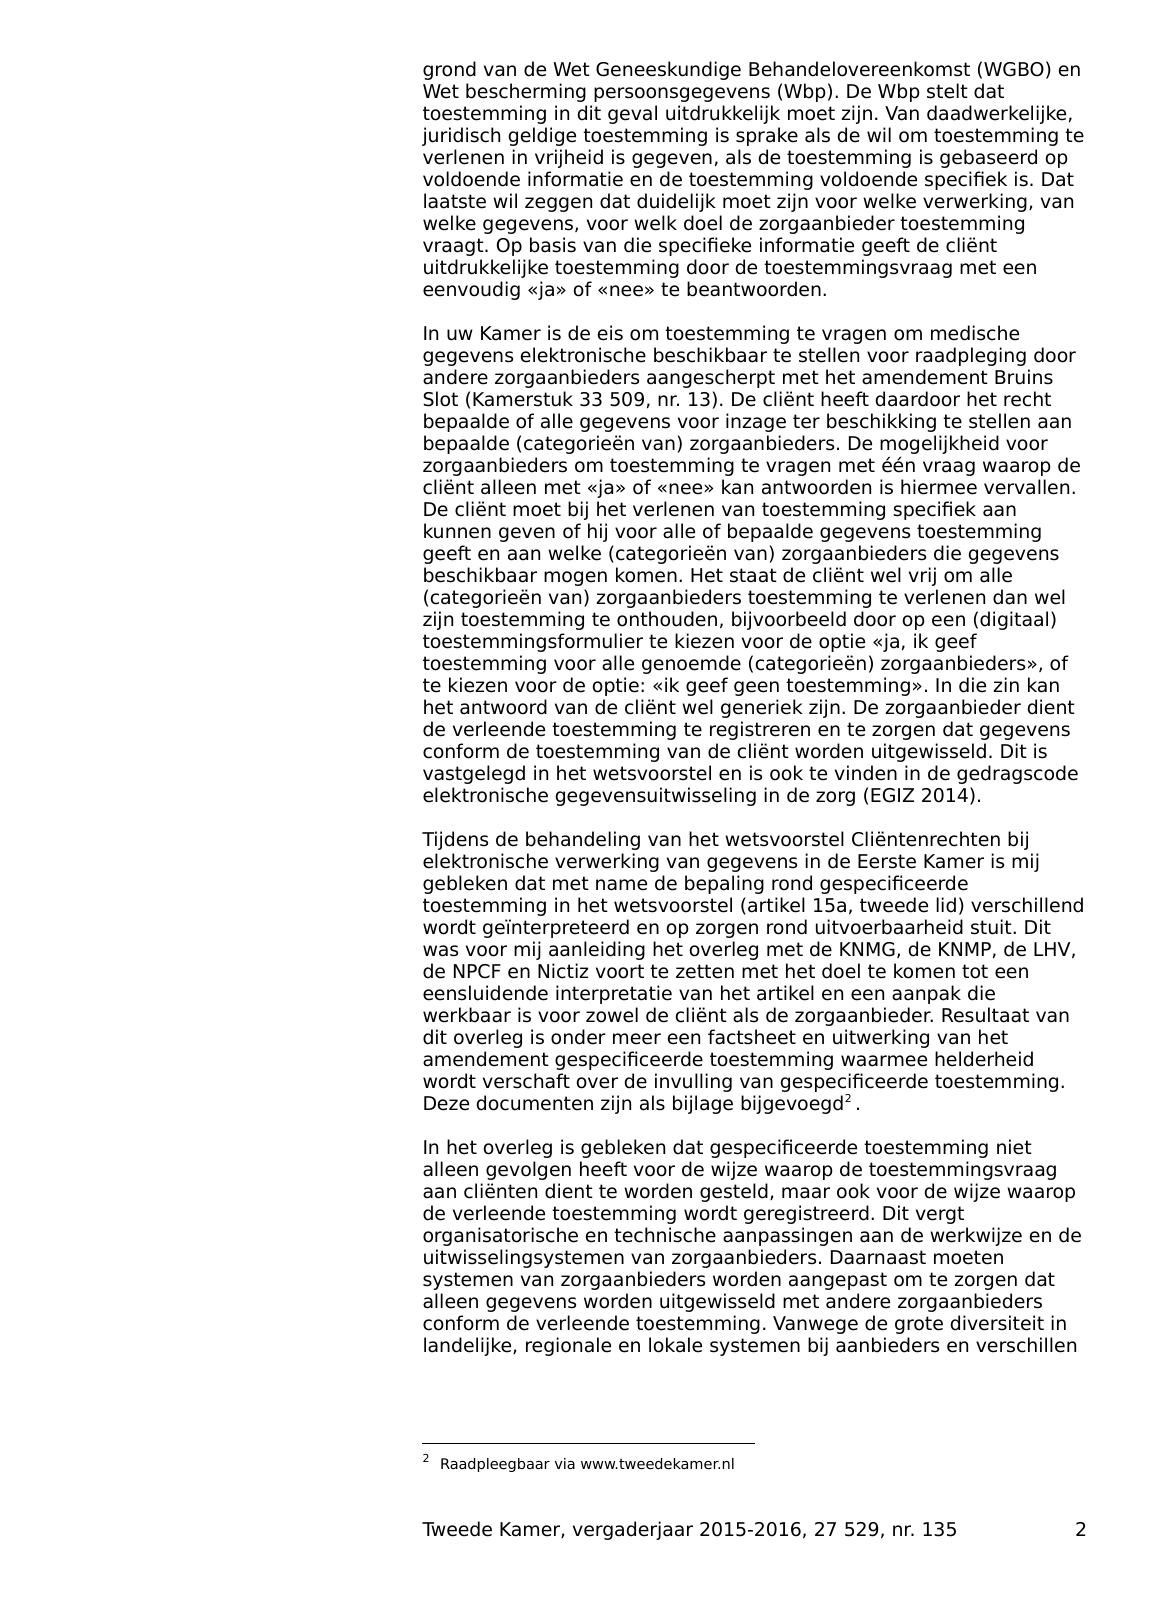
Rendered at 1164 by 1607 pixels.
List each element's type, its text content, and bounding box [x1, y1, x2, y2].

text Raadpleegbaar via www.tweedekamer.nl [422, 1452, 1087, 1474]
text In het overleg is gebleken dat gespecificeerde toestemming niet alleen gevolgen heeft voor de wijze waarop de toestemmingsvraag aan cliënten dient te worden gesteld, maar ook voor de wijze waarop de verleende toestemming wordt geregistreerd. Dit vergt organisatorische en technische aanpassingen aan de werkwijze en de uitwisselingsystemen van zorgaanbieders. Daarnaast moeten systemen van zorgaanbieders worden aangepast om te zorgen dat alleen gegevens worden uitgewisseld met andere zorgaanbieders conform de verleende toestemming. Vanwege de grote diversiteit in landelijke, regionale en lokale systemen bij aanbieders en verschillen [422, 1137, 1087, 1356]
text In uw Kamer is de eis om toestemming te vragen om medische gegevens elektronische beschikbaar te stellen voor raadpleging door andere zorgaanbieders aangescherpt met het amendement Bruins Slot (Kamerstuk 33 509, nr. 13). De cliënt heeft daardoor het recht bepaalde of alle gegevens voor inzage ter beschikking te stellen aan bepaalde (categorieën van) zorgaanbieders. De mogelijkheid voor zorgaanbieders om toestemming te vragen met één vraag waarop de cliënt alleen met «ja» of «nee» kan antwoorden is hiermee vervallen. De cliënt moet bij het verlenen van toestemming specifiek aan kunnen geven of hij voor alle of bepaalde gegevens toestemming geeft en aan welke (categorieën van) zorgaanbieders die gegevens beschikbaar mogen komen. Het staat de cliënt wel vrij om alle (categorieën van) zorgaanbieders toestemming te verlenen dan wel zijn toestemming te onthouden, bijvoorbeeld door op een (digitaal) toestemmingsformulier te kiezen voor de optie «ja, ik geef toestemming voor alle genoemde (categorieën) zorgaanbieders», of te kiezen voor de optie: «ik geef geen toestemming». In die zin kan het antwoord van de cliënt wel generiek zijn. De zorgaanbieder dient de verleende toestemming te registreren en te zorgen dat gegevens conform de toestemming van de cliënt worden uitgewisseld. Dit is vastgelegd in het wetsvoorstel en is ook te vinden in de gedragscode elektronische gegevensuitwisseling in de zorg (EGIZ 2014). [422, 323, 1087, 807]
text Tijdens de behandeling van het wetsvoorstel Cliëntenrechten bij elektronische verwerking van gegevens in de Eerste Kamer is mij gebleken dat met name de bepaling rond gespecificeerde toestemming in het wetsvoorstel (artikel 15a, tweede lid) verschillend wordt geïnterpreteerd en op zorgen rond uitvoerbaarheid stuit. Dit was voor mij aanleiding het overleg met de KNMG, de KNMP, de LHV, de NPCF en Nictiz voort te zetten met het doel te komen tot een eensluidende interpretatie van het artikel en een aanpak die werkbaar is voor zowel de cliënt als de zorgaanbieder. Resultaat van dit overleg is onder meer een factsheet en uitwerking van het amendement gespecificeerde toestemming waarmee helderheid wordt verschaft over de invulling van gespecificeerde toestemming. Deze documenten zijn als bijlage bijgevoegd. [422, 829, 1087, 1114]
text grond van de Wet Geneeskundige Behandelovereenkomst (WGBO) en Wet bescherming persoonsgegevens (Wbp). De Wbp stelt dat toestemming in dit geval uitdrukkelijk moet zijn. Van daadwerkelijke, juridisch geldige toestemming is sprake als de wil om toestemming te verlenen in vrijheid is gegeven, als de toestemming is gebaseerd op voldoende informatie en de toestemming voldoende specifiek is. Dat laatste wil zeggen dat duidelijk moet zijn voor welke verwerking, van welke gegevens, voor welk doel de zorgaanbieder toestemming vraagt. Op basis van die specifieke informatie geeft de cliënt uitdrukkelijke toestemming door de toestemmingsvraag met een eenvoudig «ja» of «nee» te beantwoorden. [422, 59, 1087, 301]
